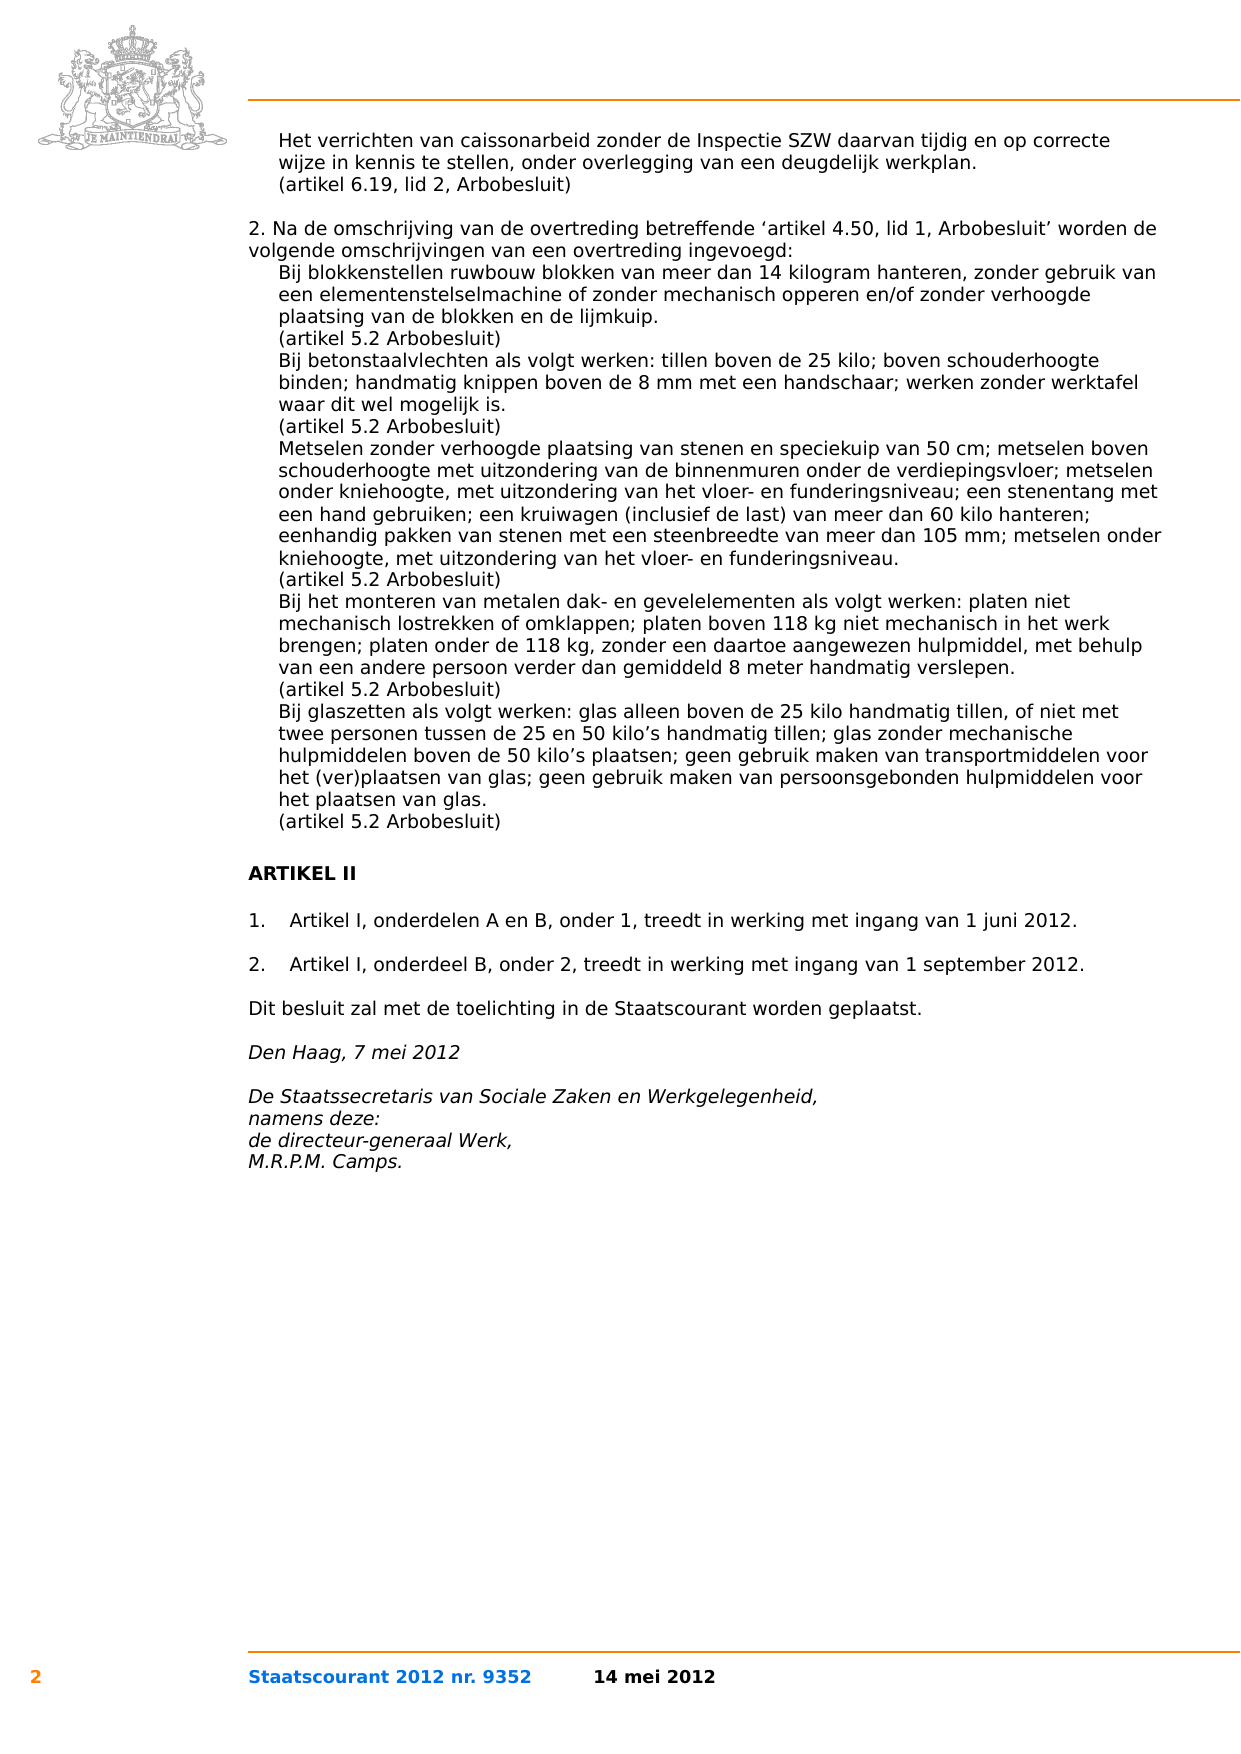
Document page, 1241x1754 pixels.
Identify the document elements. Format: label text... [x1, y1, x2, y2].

text (artikel 5.2 Arbobesluit) [278, 328, 1163, 349]
text Bij het monteren van metalen dak- en gevelelementen als volgt werken: platen niet mechanisch lostrekken of omklappen; platen boven 118 kg niet mechanisch in het werk brengen; platen onder de 118 kg, zonder een daartoe aangewezen hulpmiddel, met behulp van een andere persoon verder dan gemiddeld 8 meter handmatig verslepen. [278, 591, 1163, 679]
text (artikel 6.19, lid 2, Arbobesluit) [278, 174, 1163, 196]
text 2. Na de omschrijving van de overtreding betreffende ‘artikel 4.50, lid 1, Arbobesluit’ worden de volgende omschrijvingen van een overtreding ingevoegd: [248, 218, 1163, 262]
text Het verrichten van caissonarbeid zonder de Inspectie SZW daarvan tijdig en op correcte wijze in kennis te stellen, onder overlegging van een deugdelijk werkplan. [278, 130, 1163, 174]
text (artikel 5.2 Arbobesluit) [278, 416, 1163, 437]
text 2. Artikel I, onderdeel B, onder 2, treedt in werking met ingang van 1 september 2012. [248, 954, 1163, 976]
text Bij blokkenstellen ruwbouw blokken van meer dan 14 kilogram hanteren, zonder gebruik van een elementenstelselmachine of zonder mechanisch opperen en/of zonder verhoogde plaatsing van de blokken en de lijmkuip. [278, 262, 1163, 328]
picture [38, 25, 227, 150]
text (artikel 5.2 Arbobesluit) [278, 569, 1163, 591]
text (artikel 5.2 Arbobesluit) [278, 679, 1163, 701]
text Bij betonstaalvlechten als volgt werken: tillen boven de 25 kilo; boven schouderhoogte binden; handmatig knippen boven de 8 mm met een handschaar; werken zonder werktafel waar dit wel mogelijk is. [278, 349, 1163, 416]
text Den Haag, 7 mei 2012 [248, 1042, 1163, 1064]
subtitle ARTIKEL II [248, 863, 1163, 885]
text Metselen zonder verhoogde plaatsing van stenen en speciekuip van 50 cm; metselen boven schouderhoogte met uitzondering van de binnenmuren onder de verdiepingsvloer; metselen onder kniehoogte, met uitzondering van het vloer- en funderingsniveau; een stenentang met een hand gebruiken; een kruiwagen (inclusief de last) van meer dan 60 kilo hanteren; eenhandig pakken van stenen met een steenbreedte van meer dan 105 mm; metselen onder kniehoogte, met uitzondering van het vloer- en funderingsniveau. [278, 437, 1163, 569]
text (artikel 5.2 Arbobesluit) [278, 811, 1163, 833]
text Bij glaszetten als volgt werken: glas alleen boven de 25 kilo handmatig tillen, of niet met twee personen tussen de 25 en 50 kilo’s handmatig tillen; glas zonder mechanische hulpmiddelen boven de 50 kilo’s plaatsen; geen gebruik maken van transportmiddelen voor het (ver)plaatsen van glas; geen gebruik maken van persoonsgebonden hulpmiddelen voor het plaatsen van glas. [278, 701, 1163, 811]
text De Staatssecretaris van Sociale Zaken en Werkgelegenheid, namens deze: de directeur-generaal Werk, M.R.P.M. Camps. [248, 1086, 1163, 1173]
text 1. Artikel I, onderdelen A en B, onder 1, treedt in werking met ingang van 1 juni 2012. [248, 910, 1163, 932]
text Dit besluit zal met de toelichting in de Staatscourant worden geplaatst. [248, 998, 1163, 1020]
